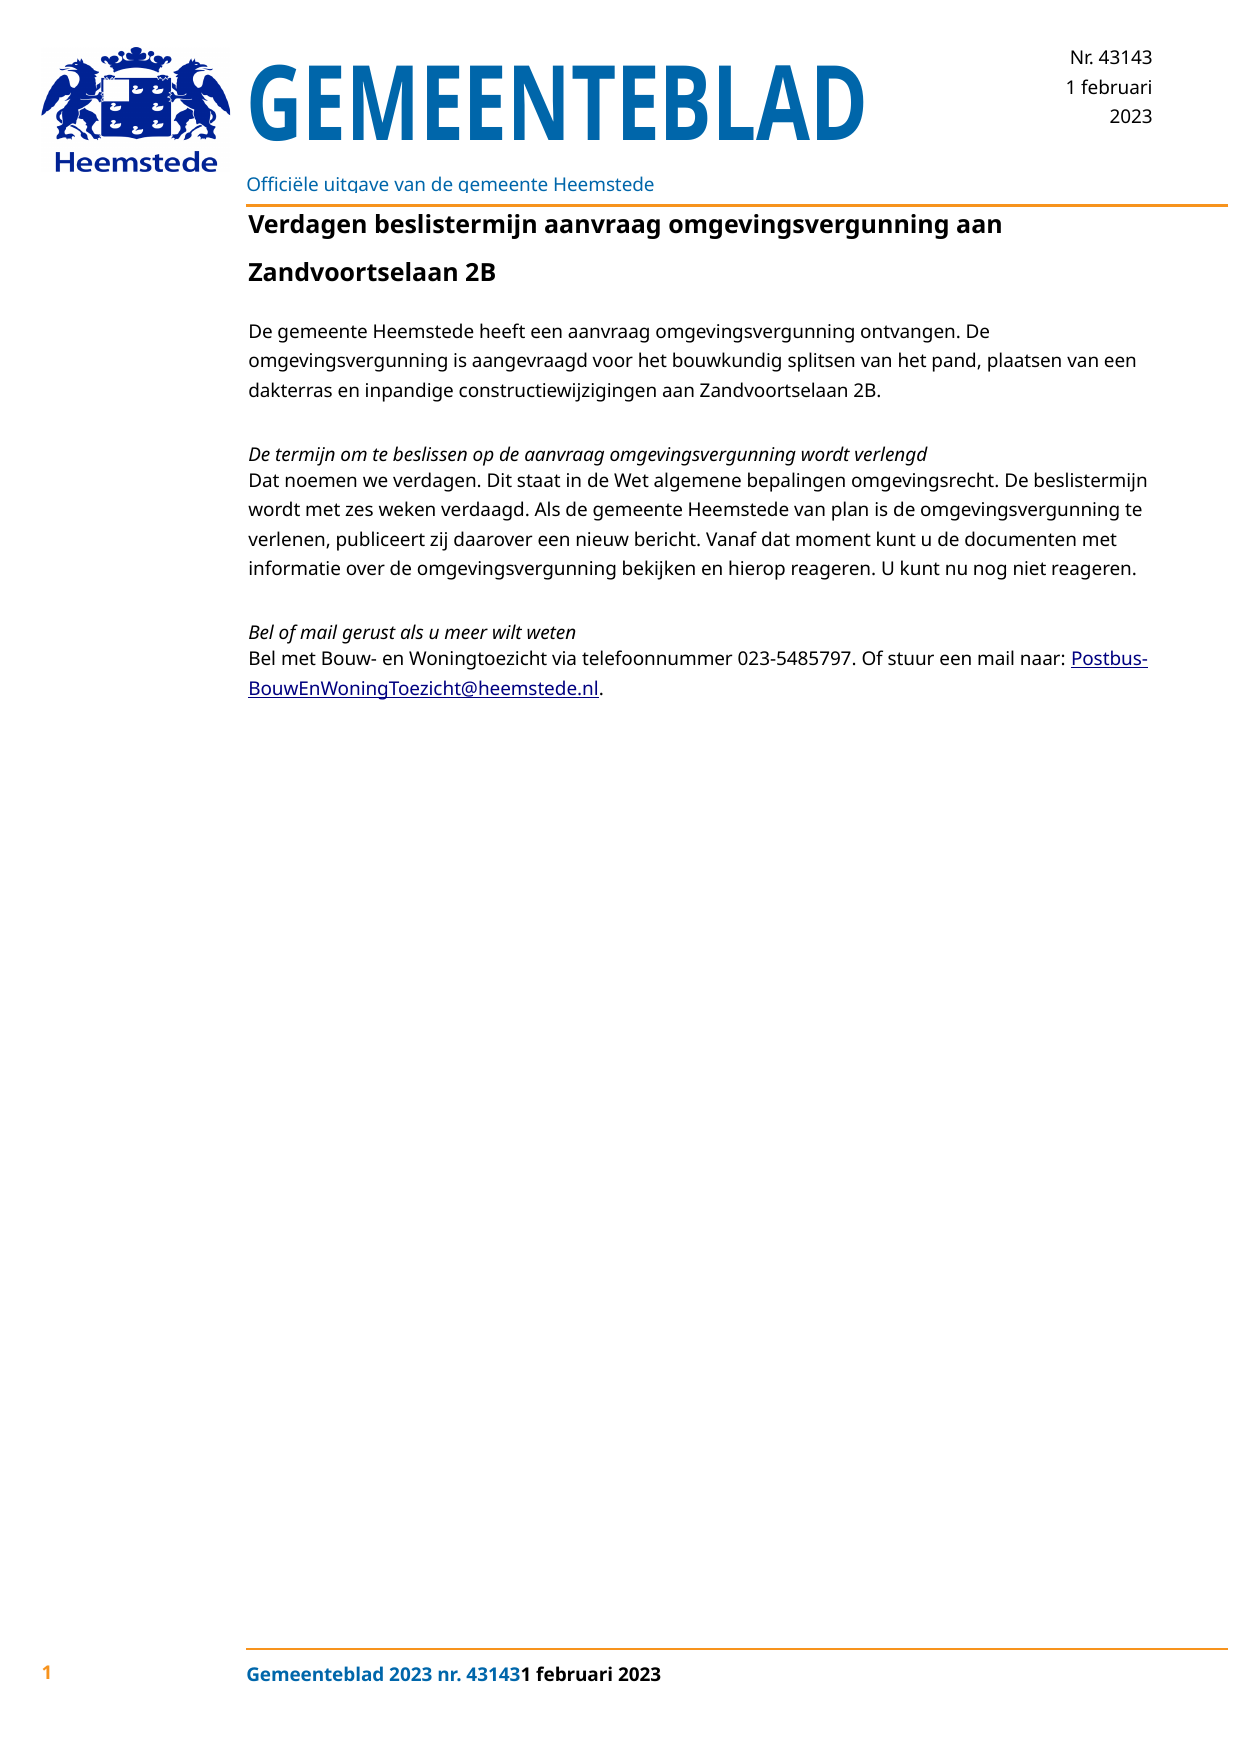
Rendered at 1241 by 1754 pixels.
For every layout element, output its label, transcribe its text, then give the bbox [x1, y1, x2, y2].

text Verdagen beslistermijn aanvraag omgevingsvergunning aan Zandvoortselaan 2B [248, 207, 1152, 288]
text Dat noemen we verdagen. Dit staat in de Wet algemene bepalingen omgevingsrecht. De beslistermijn wordt met zes weken verdaagd. Als de gemeente Heemstede van plan is de omgevingsvergunning te verlenen, publiceert zij daarover een nieuw bericht. Vanaf dat moment kunt u de documenten met informatie over de omgevingsvergunning bekijken en hierop reageren. U kunt nu nog niet reageren. [248, 467, 1152, 581]
text Bel of mail gerust als u meer wilt weten [248, 619, 1152, 645]
text De termijn om te beslissen op de aanvraag omgevingsvergunning wordt verlengd [248, 441, 1152, 467]
text Bel met Bouw- en Woningtoezicht via telefoonnummer 023-5485797. Of stuur een mail naar: Postbus-BouwEnWoningToezicht@heemstede.nl. [248, 645, 1152, 701]
picture [41, 47, 231, 172]
text De gemeente Heemstede heeft een aanvraag omgevingsvergunning ontvangen. De omgevingsvergunning is aangevraagd voor het bouwkundig splitsen van het pand, plaatsen van een dakterras en inpandige constructiewijzigingen aan Zandvoortselaan 2B. [248, 318, 1152, 403]
